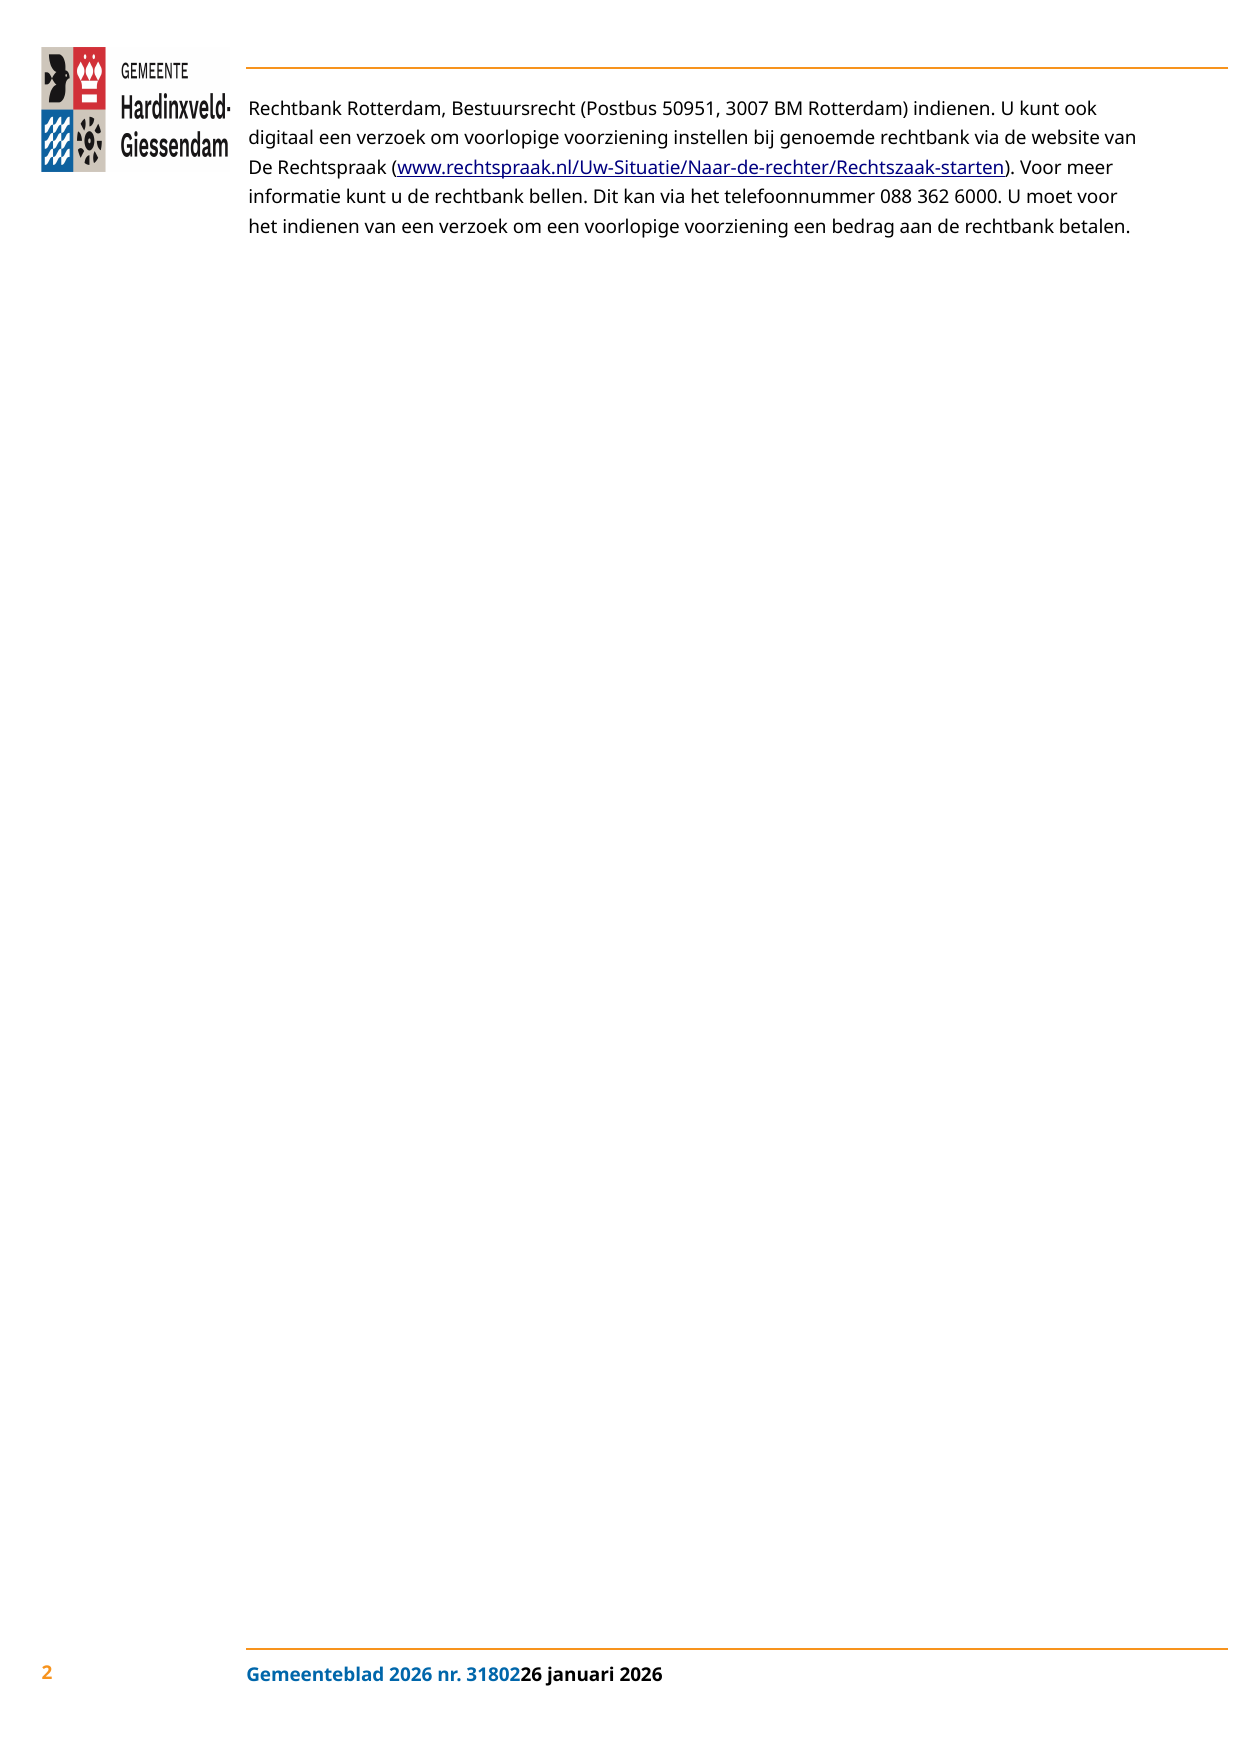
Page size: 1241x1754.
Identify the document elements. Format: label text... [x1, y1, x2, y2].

text Rechtbank Rotterdam, Bestuursrecht (Postbus 50951, 3007 BM Rotterdam) indienen. U kunt ook digitaal een verzoek om voorlopige voorziening instellen bij genoemde rechtbank via de website van De Rechtspraak (www.rechtspraak.nl/Uw-Situatie/Naar-de-rechter/Rechtszaak-starten). Voor meer informatie kunt u de rechtbank bellen. Dit kan via het telefoonnummer 088 362 6000. U moet voor het indienen van een verzoek om een voorlopige voorziening een bedrag aan de rechtbank betalen. [248, 95, 1152, 239]
picture [41, 47, 231, 172]
